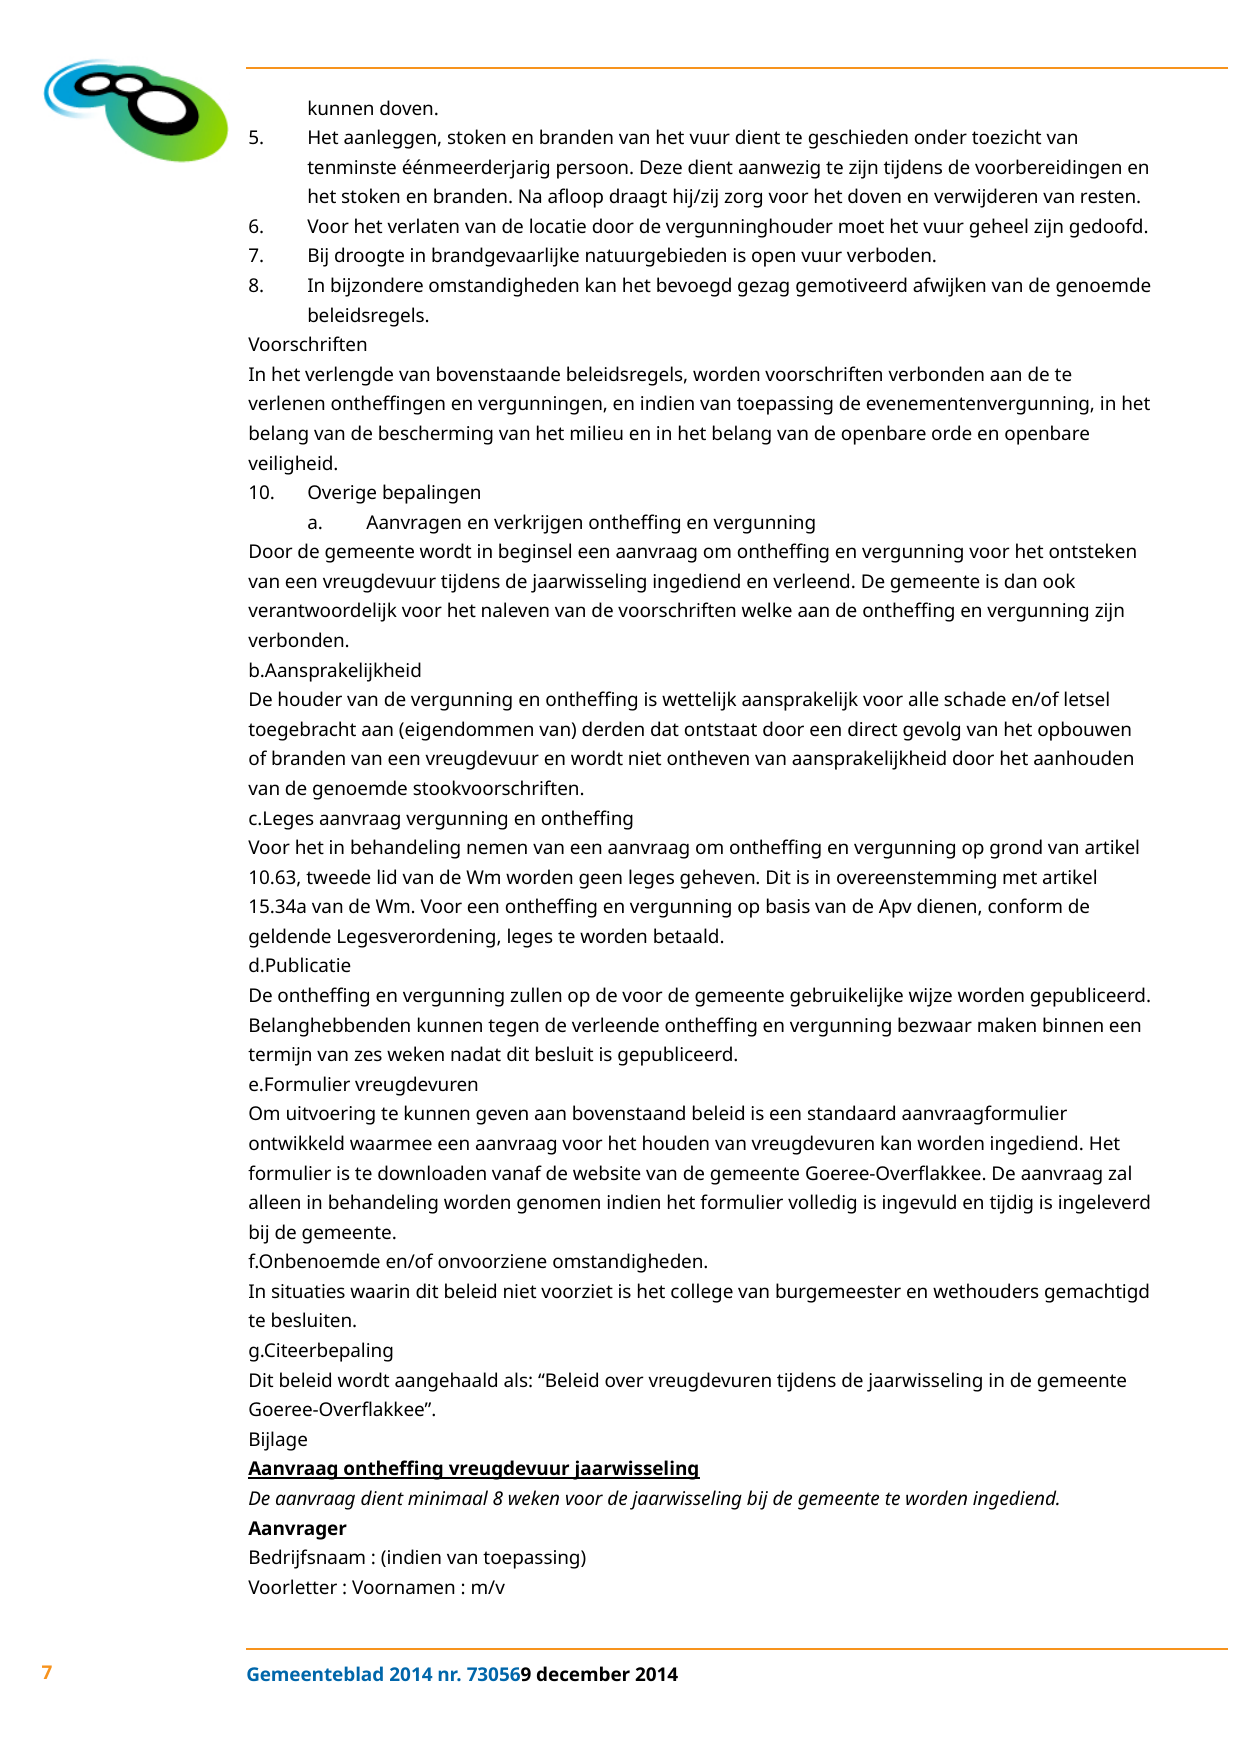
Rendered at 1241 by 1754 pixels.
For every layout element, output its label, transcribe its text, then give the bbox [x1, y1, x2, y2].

text e.Formulier vreugdevuren [248, 1071, 1152, 1097]
text Dit beleid wordt aangehaald als: “Beleid over vreugdevuren tijdens de jaarwisseling in de gemeente Goeree-Overflakkee”. [248, 1367, 1152, 1422]
text Bedrijfsnaam : (indien van toepassing) [248, 1544, 1152, 1570]
text d.Publicatie [248, 953, 1152, 978]
list kunnen doven. [248, 95, 1152, 121]
text In situaties waarin dit beleid niet voorziet is het college van burgemeester en wethouders gemachtigd te besluiten. [248, 1278, 1152, 1333]
list In bijzondere omstandigheden kan het bevoegd gezag gemotiveerd afwijken van de genoemde beleidsregels. [248, 272, 1152, 328]
text Aanvrager [248, 1515, 1152, 1541]
text Om uitvoering te kunnen geven aan bovenstaand beleid is een standaard aanvraagformulier ontwikkeld waarmee een aanvraag voor het houden van vreugdevuren kan worden ingediend. Het formulier is te downloaden vanaf de website van de gemeente Goeree-Overflakkee. De aanvraag zal alleen in behandeling worden genomen indien het formulier volledig is ingevuld en tijdig is ingeleverd bij de gemeente. [248, 1101, 1152, 1245]
text De houder van de vergunning en ontheffing is wettelijk aansprakelijk voor alle schade en/of letsel toegebracht aan (eigendommen van) derden dat ontstaat door een direct gevolg van het opbouwen of branden van een vreugdevuur en wordt niet ontheven van aansprakelijkheid door het aanhouden van de genoemde stookvoorschriften. [248, 686, 1152, 801]
text In het verlengde van bovenstaande beleidsregels, worden voorschriften verbonden aan de te verlenen ontheffingen en vergunningen, en indien van toepassing de evenementenvergunning, in het belang van de bescherming van het milieu en in het belang van de openbare orde en openbare veiligheid. [248, 361, 1152, 476]
text De ontheffing en vergunning zullen op de voor de gemeente gebruikelijke wijze worden gepubliceerd. Belanghebbenden kunnen tegen de verleende ontheffing en vergunning bezwaar maken binnen een termijn van zes weken nadat dit besluit is gepubliceerd. [248, 982, 1152, 1067]
list Voor het verlaten van de locatie door de vergunninghouder moet het vuur geheel zijn gedoofd. [248, 213, 1152, 239]
text Aanvraag ontheffing vreugdevuur jaarwisseling [248, 1456, 1152, 1481]
list Het aanleggen, stoken en branden van het vuur dient te geschieden onder toezicht van tenminste éénmeerderjarig persoon. Deze dient aanwezig te zijn tijdens de voorbereidingen en het stoken en branden. Na afloop draagt hij/zij zorg voor het doven en verwijderen van resten. [248, 124, 1152, 209]
list Overige bepalingen [248, 479, 1152, 505]
text Voor het in behandeling nemen van een aanvraag om ontheffing en vergunning op grond van artikel 10.63, tweede lid van de Wm worden geen leges geheven. Dit is in overeenstemming met artikel 15.34a van de Wm. Voor een ontheffing en vergunning op basis van de Apv dienen, conform de geldende Legesverordening, leges te worden betaald. [248, 834, 1152, 949]
picture [41, 47, 231, 172]
list Aanvragen en verkrijgen ontheffing en vergunning [307, 509, 1152, 535]
text g.Citeerbepaling [248, 1337, 1152, 1363]
text f.Onbenoemde en/of onvoorziene omstandigheden. [248, 1248, 1152, 1274]
text b.Aansprakelijkheid [248, 657, 1152, 683]
list Bij droogte in brandgevaarlijke natuurgebieden is open vuur verboden. [248, 243, 1152, 268]
text c.Leges aanvraag vergunning en ontheffing [248, 805, 1152, 831]
text Bijlage [248, 1426, 1152, 1452]
text Voorletter : Voornamen : m/v [248, 1574, 1152, 1600]
text Voorschriften [248, 331, 1152, 357]
text De aanvraag dient minimaal 8 weken voor de jaarwisseling bij de gemeente te worden ingediend. [248, 1485, 1152, 1511]
text Door de gemeente wordt in beginsel een aanvraag om ontheffing en vergunning voor het ontsteken van een vreugdevuur tijdens de jaarwisseling ingediend en verleend. De gemeente is dan ook verantwoordelijk voor het naleven van de voorschriften welke aan de ontheffing en vergunning zijn verbonden. [248, 538, 1152, 653]
